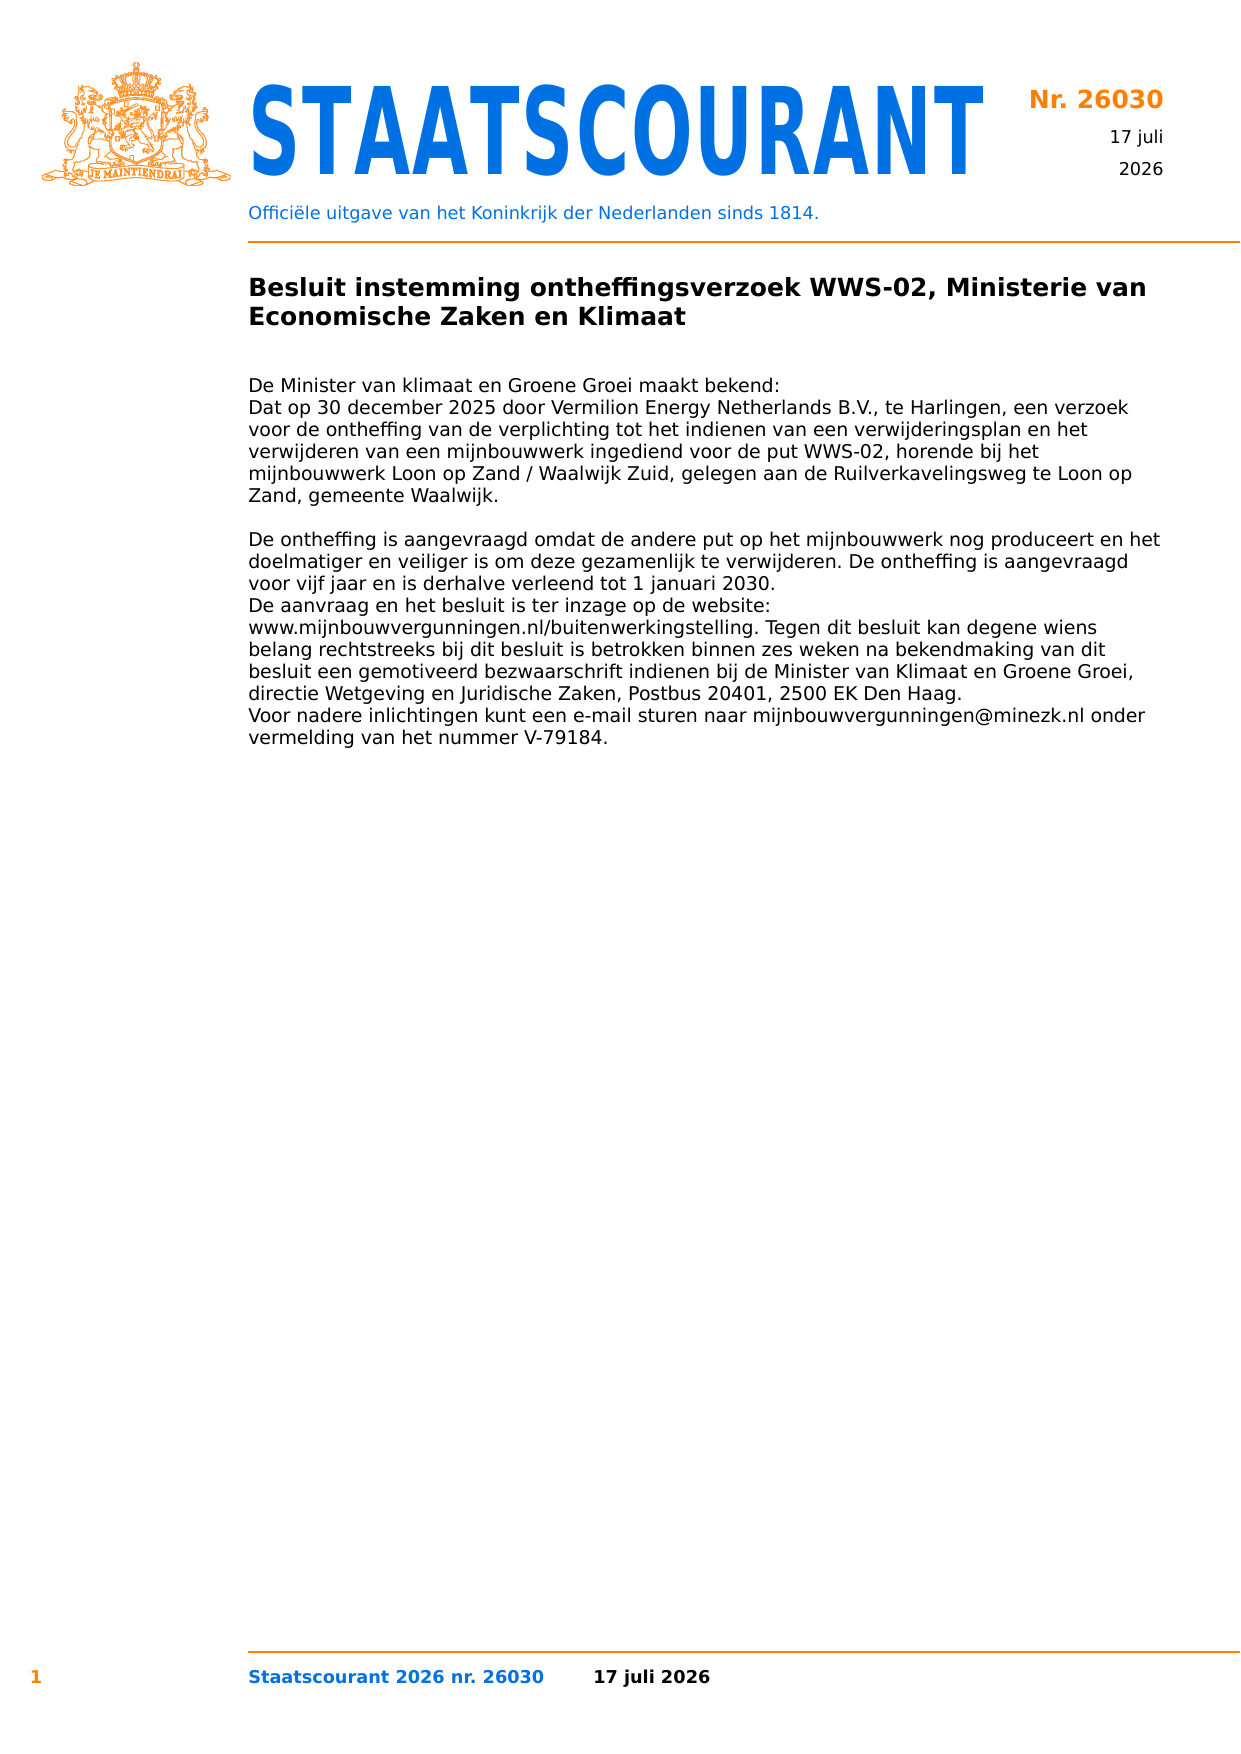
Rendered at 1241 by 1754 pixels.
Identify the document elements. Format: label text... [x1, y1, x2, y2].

table_cell Officiële uitgave van het Koninkrijk der Nederlanden sinds 1814. [248, 203, 1240, 241]
text Voor nadere inlichtingen kunt een e-mail sturen naar mijnbouwvergunningen@minezk.nl onder vermelding van het nummer V-79184. [248, 705, 1163, 749]
table_cell 2026 [998, 153, 1240, 203]
table_header Nr. 26030 [998, 62, 1240, 121]
text Dat op 30 december 2025 door Vermilion Energy Netherlands B.V., te Harlingen, een verzoek voor de ontheffing van de verplichting tot het indienen van een verwijderingsplan en het verwijderen van een mijnbouwwerk ingediend voor de put WWS-02, horende bij het mijnbouwwerk Loon op Zand / Waalwijk Zuid, gelegen aan de Ruilverkavelingsweg te Loon op Zand, gemeente Waalwijk. [248, 397, 1163, 507]
text De aanvraag en het besluit is ter inzage op de website: www.mijnbouwvergunningen.nl/buitenwerkingstelling. Tegen dit besluit kan degene wiens belang rechtstreeks bij dit besluit is betrokken binnen zes weken na bekendmaking van dit besluit een gemotiveerd bezwaarschrift indienen bij de Minister van Klimaat en Groene Groei, directie Wetgeving en Juridische Zaken, Postbus 20401, 2500 EK Den Haag. [248, 595, 1163, 705]
subtitle Besluit instemming ontheffingsverzoek WWS-02, Ministerie van Economische Zaken en Klimaat [248, 273, 1163, 331]
table_header [25, 62, 248, 241]
text De Minister van klimaat en Groene Groei maakt bekend: [248, 375, 1163, 397]
picture [41, 62, 231, 186]
table_cell 17 juli [998, 121, 1240, 153]
text De ontheffing is aangevraagd omdat de andere put op het mijnbouwwerk nog produceert en het doelmatiger en veiliger is om deze gezamenlijk te verwijderen. De ontheffing is aangevraagd voor vijf jaar en is derhalve verleend tot 1 januari 2030. [248, 529, 1163, 595]
table_header STAATSCOURANT [248, 62, 998, 203]
